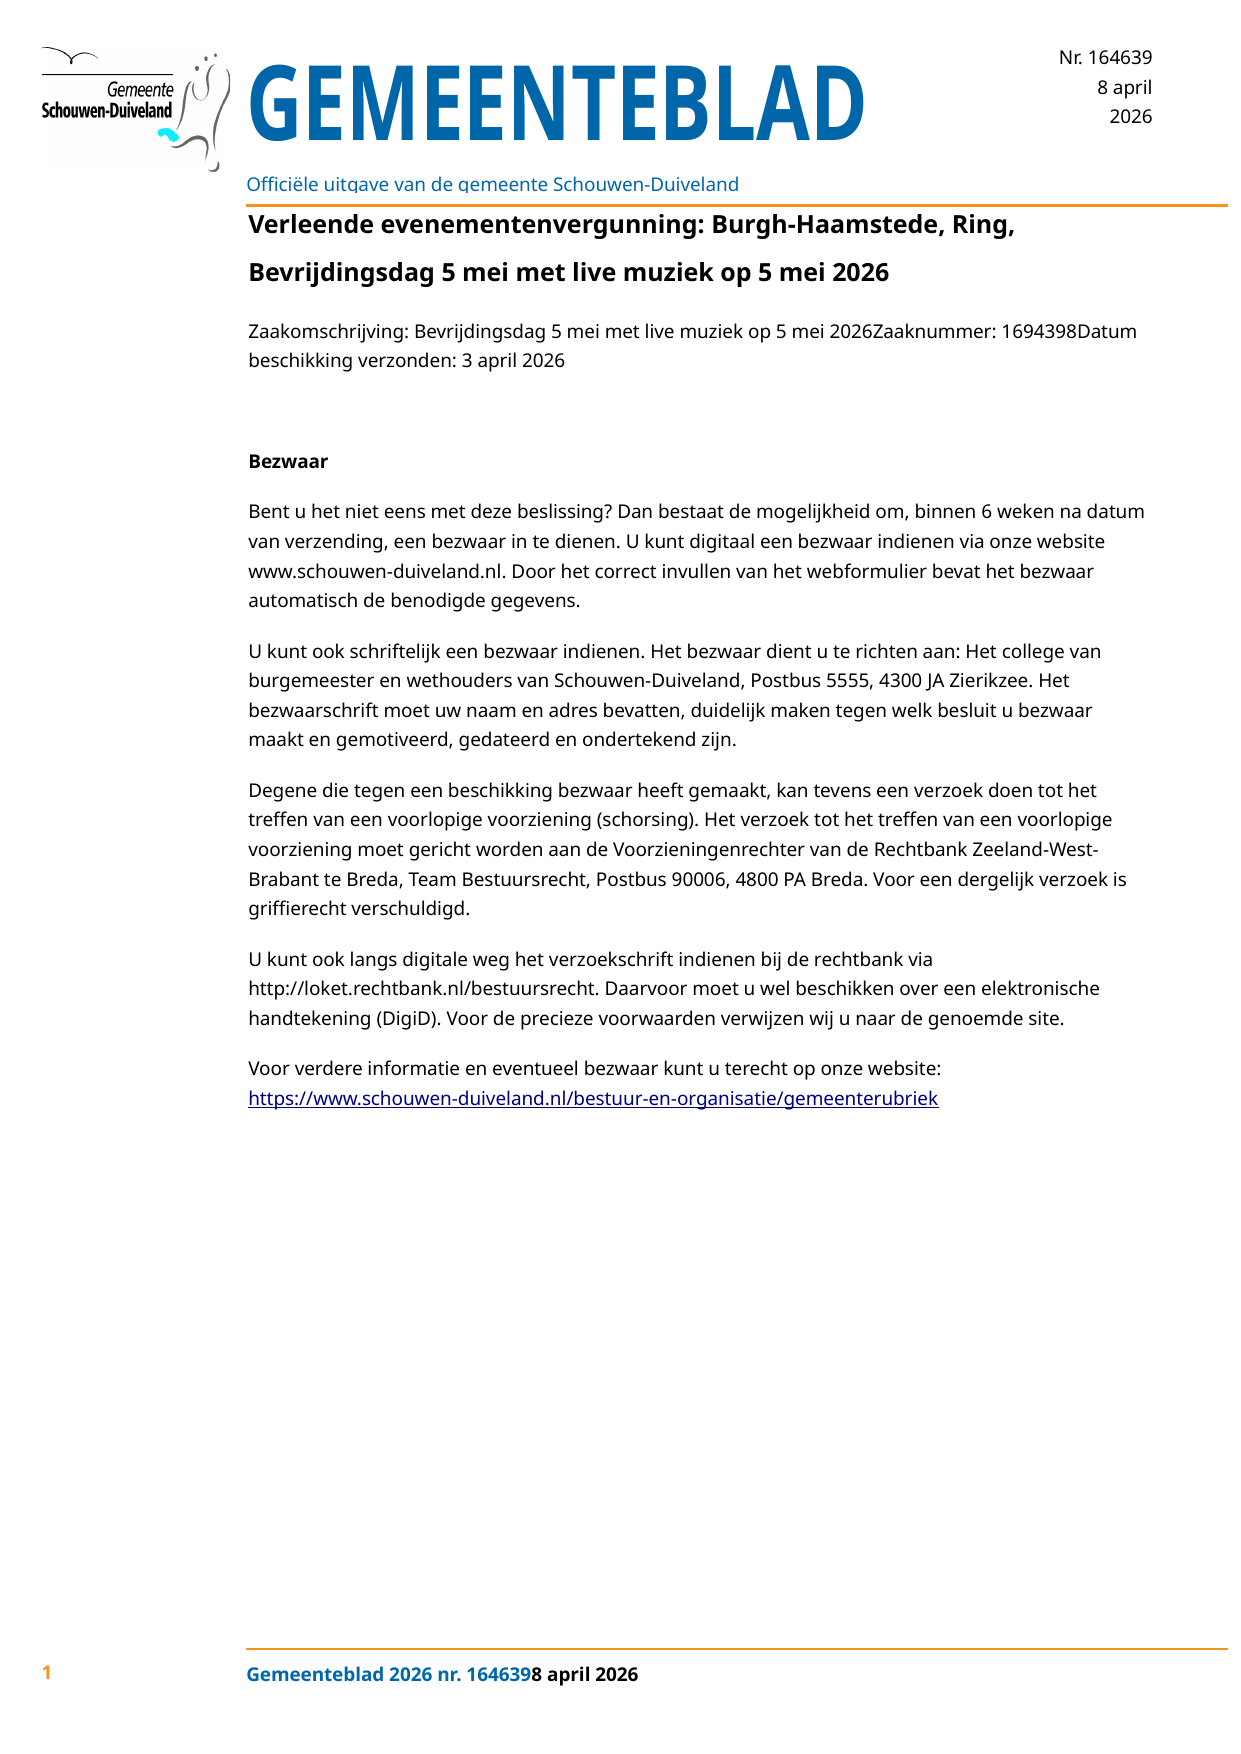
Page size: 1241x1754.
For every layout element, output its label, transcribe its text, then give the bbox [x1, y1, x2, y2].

text Degene die tegen een beschikking bezwaar heeft gemaakt, kan tevens een verzoek doen tot het treffen van een voorlopige voorziening (schorsing). Het verzoek tot het treffen van een voorlopige voorziening moet gericht worden aan de Voorzieningenrechter van de Rechtbank Zeeland-West-Brabant te Breda, Team Bestuursrecht, Postbus 90006, 4800 PA Breda. Voor een dergelijk verzoek is griffierecht verschuldigd. [248, 777, 1152, 921]
text Zaakomschrijving: Bevrijdingsdag 5 mei met live muziek op 5 mei 2026Zaaknummer: 1694398Datum beschikking verzonden: 3 april 2026 [248, 318, 1152, 373]
picture [41, 47, 231, 172]
text U kunt ook schriftelijk een bezwaar indienen. Het bezwaar dient u te richten aan: Het college van burgemeester en wethouders van Schouwen-Duiveland, Postbus 5555, 4300 JA Zierikzee. Het bezwaarschrift moet uw naam en adres bevatten, duidelijk maken tegen welk besluit u bezwaar maakt en gemotiveerd, gedateerd en ondertekend zijn. [248, 638, 1152, 752]
text Voor verdere informatie en eventueel bezwaar kunt u terecht op onze website: https://www.schouwen-duiveland.nl/bestuur-en-organisatie/gemeenterubriek [248, 1055, 1152, 1111]
text Verleende evenementenvergunning: Burgh-Haamstede, Ring, Bevrijdingsdag 5 mei met live muziek op 5 mei 2026 [248, 207, 1152, 288]
text Bent u het niet eens met deze beslissing? Dan bestaat de mogelijkheid om, binnen 6 weken na datum van verzending, een bezwaar in te dienen. U kunt digitaal een bezwaar indienen via onze website www.schouwen-duiveland.nl. Door het correct invullen van het webformulier bevat het bezwaar automatisch de benodigde gegevens. [248, 499, 1152, 613]
text Bezwaar [248, 448, 1152, 474]
text U kunt ook langs digitale weg het verzoekschrift indienen bij de rechtbank via http://loket.rechtbank.nl/bestuursrecht. Daarvoor moet u wel beschikken over een elektronische handtekening (DigiD). Voor de precieze voorwaarden verwijzen wij u naar de genoemde site. [248, 946, 1152, 1031]
